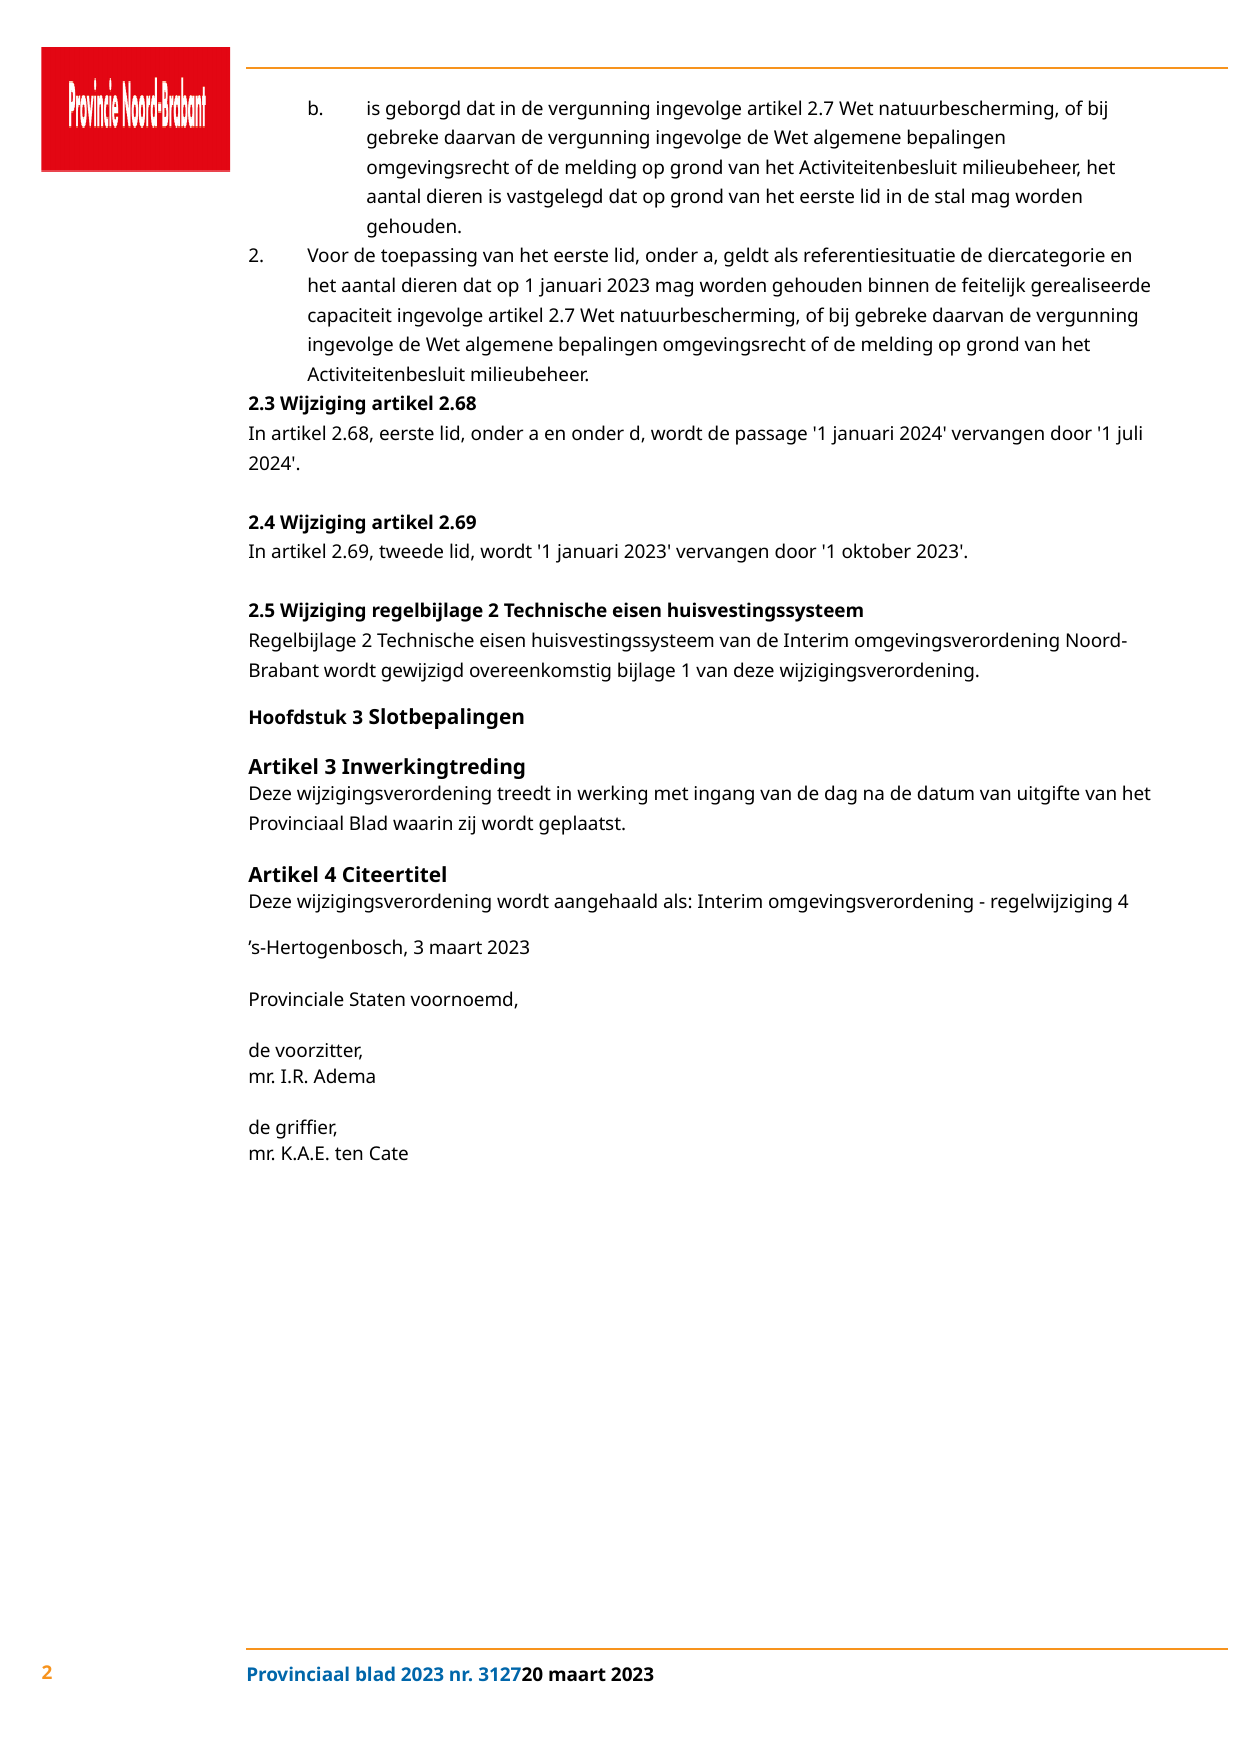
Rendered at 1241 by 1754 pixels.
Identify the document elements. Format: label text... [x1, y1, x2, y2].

picture [41, 47, 231, 172]
text Hoofdstuk 3 Slotbepalingen [248, 702, 1152, 731]
text In artikel 2.69, tweede lid, wordt '1 januari 2023' vervangen door '1 oktober 2023'. [248, 538, 1152, 564]
text ’s-Hertogenbosch, 3 maart 2023 [248, 934, 1152, 960]
text Artikel 3 Inwerkingtreding [248, 752, 1152, 780]
text mr. K.A.E. ten Cate [248, 1140, 1152, 1166]
text Provinciale Staten voornoemd, [248, 986, 1152, 1011]
text de griffier, [248, 1114, 1152, 1140]
list is geborgd dat in de vergunning ingevolge artikel 2.7 Wet natuurbescherming, of bij gebreke daarvan de vergunning ingevolge de Wet algemene bepalingen omgevingsrecht of de melding op grond van het Activiteitenbesluit milieubeheer, het aantal dieren is vastgelegd dat op grond van het eerste lid in de stal mag worden gehouden. [307, 95, 1152, 239]
text de voorzitter, [248, 1037, 1152, 1063]
text Regelbijlage 2 Technische eisen huisvestingssysteem van de Interim omgevingsverordening Noord-Brabant wordt gewijzigd overeenkomstig bijlage 1 van deze wijzigingsverordening. [248, 627, 1152, 683]
text 2.3 Wijziging artikel 2.68 [248, 391, 1152, 416]
text Artikel 4 Citeertitel [248, 860, 1152, 889]
text Deze wijzigingsverordening treedt in werking met ingang van de dag na de datum van uitgifte van het Provinciaal Blad waarin zij wordt geplaatst. [248, 780, 1152, 836]
text 2.5 Wijziging regelbijlage 2 Technische eisen huisvestingssysteem [248, 598, 1152, 623]
text In artikel 2.68, eerste lid, onder a en onder d, wordt de passage '1 januari 2024' vervangen door '1 juli 2024'. [248, 420, 1152, 476]
text 2.4 Wijziging artikel 2.69 [248, 509, 1152, 535]
list Voor de toepassing van het eerste lid, onder a, geldt als referentiesituatie de diercategorie en het aantal dieren dat op 1 januari 2023 mag worden gehouden binnen de feitelijk gerealiseerde capaciteit ingevolge artikel 2.7 Wet natuurbescherming, of bij gebreke daarvan de vergunning ingevolge de Wet algemene bepalingen omgevingsrecht of de melding op grond van het Activiteitenbesluit milieubeheer. [248, 243, 1152, 387]
text mr. I.R. Adema [248, 1063, 1152, 1089]
text Deze wijzigingsverordening wordt aangehaald als: Interim omgevingsverordening - regelwijziging 4 [248, 889, 1152, 914]
